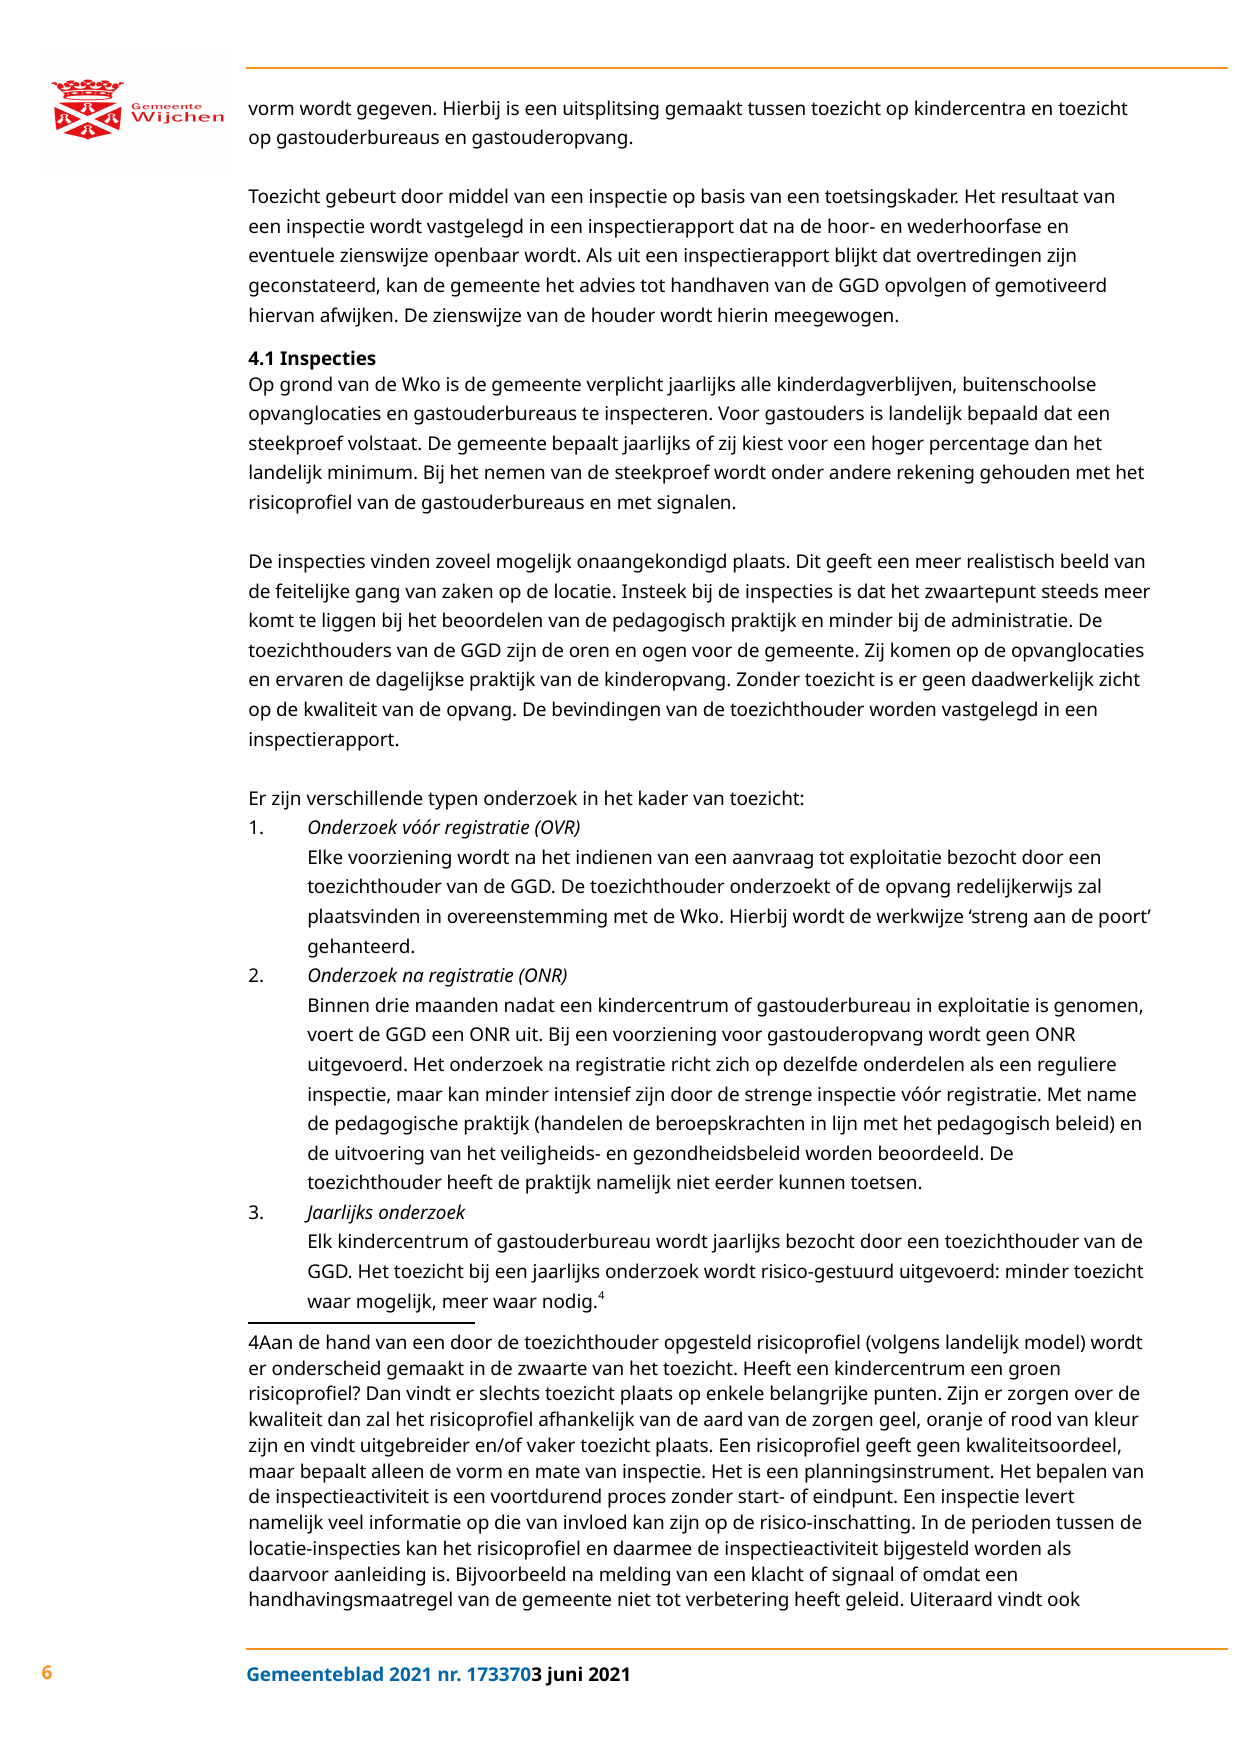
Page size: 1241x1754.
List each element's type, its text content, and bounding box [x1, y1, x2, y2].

picture [41, 47, 231, 172]
text De inspecties vinden zoveel mogelijk onaangekondigd plaats. Dit geeft een meer realistisch beeld van de feitelijke gang van zaken op de locatie. Insteek bij de inspecties is dat het zwaartepunt steeds meer komt te liggen bij het beoordelen van de pedagogisch praktijk en minder bij de administratie. De toezichthouders van de GGD zijn de oren en ogen voor de gemeente. Zij komen op de opvanglocaties en ervaren de dagelijkse praktijk van de kinderopvang. Zonder toezicht is er geen daadwerkelijk zicht op de kwaliteit van de opvang. De bevindingen van de toezichthouder worden vastgelegd in een inspectierapport. [248, 548, 1152, 751]
list Elk kindercentrum of gastouderbureau wordt jaarlijks bezocht door een toezichthouder van de GGD. Het toezicht bij een jaarlijks onderzoek wordt risico-gestuurd uitgevoerd: minder toezicht waar mogelijk, meer waar nodig. [248, 1229, 1152, 1313]
list Aan de hand van een door de toezichthouder opgesteld risicoprofiel (volgens landelijk model) wordt er onderscheid gemaakt in de zwaarte van het toezicht. Heeft een kindercentrum een groen risicoprofiel? Dan vindt er slechts toezicht plaats op enkele belangrijke punten. Zijn er zorgen over de kwaliteit dan zal het risicoprofiel afhankelijk van de aard van de zorgen geel, oranje of rood van kleur zijn en vindt uitgebreider en/of vaker toezicht plaats. Een risicoprofiel geeft geen kwaliteitsoordeel, maar bepaalt alleen de vorm en mate van inspectie. Het is een planningsinstrument. Het bepalen van de inspectieactiviteit is een voortdurend proces zonder start- of eindpunt. Een inspectie levert namelijk veel informatie op die van invloed kan zijn op de risico-inschatting. In de perioden tussen de locatie-inspecties kan het risicoprofiel en daarmee de inspectieactiviteit bijgesteld worden als daarvoor aanleiding is. Bijvoorbeeld na melding van een klacht of signaal of omdat een handhavingsmaatregel van de gemeente niet tot verbetering heeft geleid. Uiteraard vindt ook [248, 1329, 1152, 1612]
list Jaarlijks onderzoek [248, 1199, 1152, 1225]
text Er zijn verschillende typen onderzoek in het kader van toezicht: [248, 785, 1152, 811]
text 4.1 Inspecties [248, 345, 1152, 371]
list Onderzoek na registratie (ONR) [248, 962, 1152, 988]
list Binnen drie maanden nadat een kindercentrum of gastouderbureau in exploitatie is genomen, voert de GGD een ONR uit. Bij een voorziening voor gastouderopvang wordt geen ONR uitgevoerd. Het onderzoek na registratie richt zich op dezelfde onderdelen als een reguliere inspectie, maar kan minder intensief zijn door de strenge inspectie vóór registratie. Met name de pedagogische praktijk (handelen de beroepskrachten in lijn met het pedagogisch beleid) en de uitvoering van het veiligheids- en gezondheidsbeleid worden beoordeeld. De toezichthouder heeft de praktijk namelijk niet eerder kunnen toetsen. [248, 992, 1152, 1195]
list Onderzoek vóór registratie (OVR) [248, 814, 1152, 840]
text Toezicht gebeurt door middel van een inspectie op basis van een toetsingskader. Het resultaat van een inspectie wordt vastgelegd in een inspectierapport dat na de hoor- en wederhoorfase en eventuele zienswijze openbaar wordt. Als uit een inspectierapport blijkt dat overtredingen zijn geconstateerd, kan de gemeente het advies tot handhaven van de GGD opvolgen of gemotiveerd hiervan afwijken. De zienswijze van de houder wordt hierin meegewogen. [248, 183, 1152, 328]
text vorm wordt gegeven. Hierbij is een uitsplitsing gemaakt tussen toezicht op kindercentra en toezicht op gastouderbureaus en gastouderopvang. [248, 95, 1152, 150]
list Elke voorziening wordt na het indienen van een aanvraag tot exploitatie bezocht door een toezichthouder van de GGD. De toezichthouder onderzoekt of de opvang redelijkerwijs zal plaatsvinden in overeenstemming met de Wko. Hierbij wordt de werkwijze ‘streng aan de poort’ gehanteerd. [248, 844, 1152, 958]
text Op grond van de Wko is de gemeente verplicht jaarlijks alle kinderdagverblijven, buitenschoolse opvanglocaties en gastouderbureaus te inspecteren. Voor gastouders is landelijk bepaald dat een steekproef volstaat. De gemeente bepaalt jaarlijks of zij kiest voor een hoger percentage dan het landelijk minimum. Bij het nemen van de steekproef wordt onder andere rekening gehouden met het risicoprofiel van de gastouderbureaus en met signalen. [248, 371, 1152, 515]
